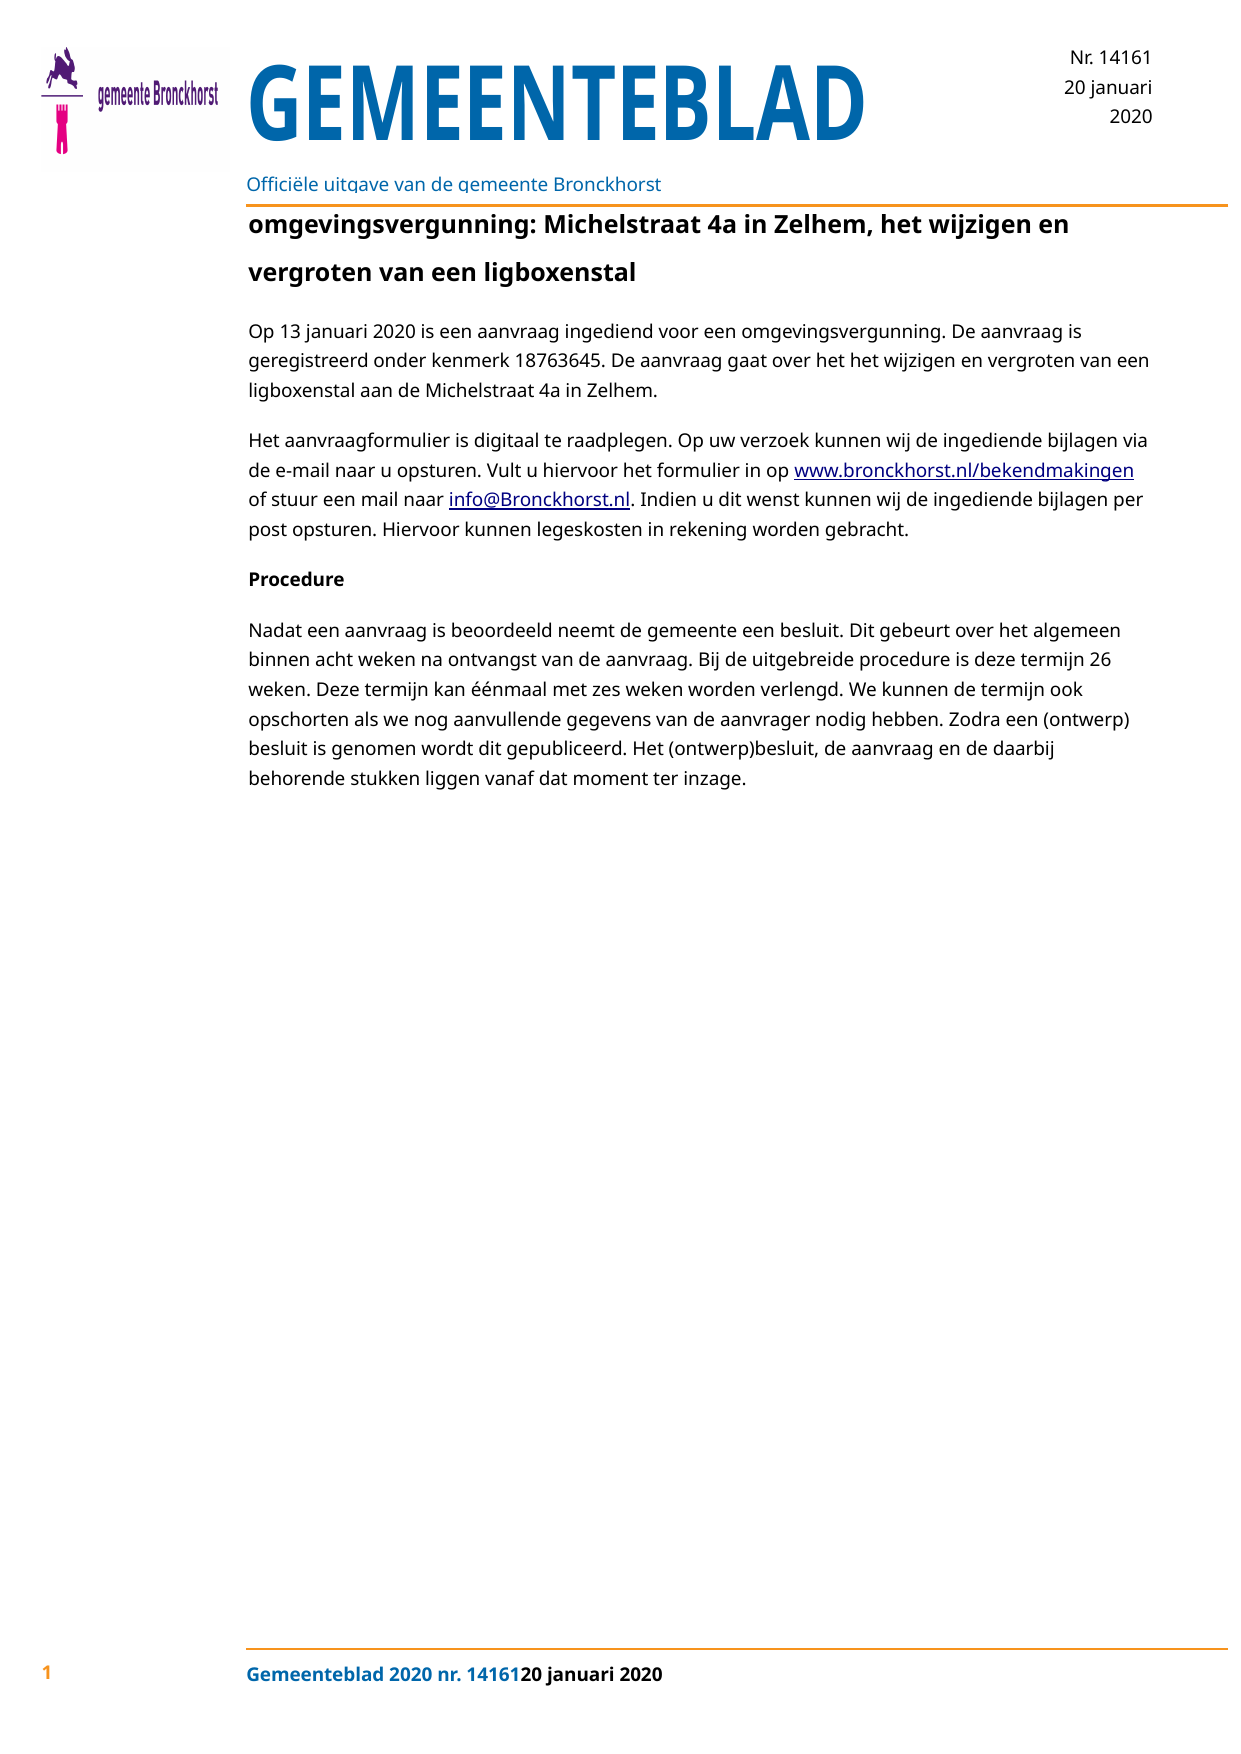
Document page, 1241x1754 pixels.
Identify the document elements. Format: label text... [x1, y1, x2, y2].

text Op 13 januari 2020 is een aanvraag ingediend voor een omgevingsvergunning. De aanvraag is geregistreerd onder kenmerk 18763645. De aanvraag gaat over het het wijzigen en vergroten van een ligboxenstal aan de Michelstraat 4a in Zelhem. [248, 318, 1152, 403]
text Het aanvraagformulier is digitaal te raadplegen. Op uw verzoek kunnen wij de ingediende bijlagen via de e-mail naar u opsturen. Vult u hiervoor het formulier in op www.bronckhorst.nl/bekendmakingen of stuur een mail naar info@Bronckhorst.nl. Indien u dit wenst kunnen wij de ingediende bijlagen per post opsturen. Hiervoor kunnen legeskosten in rekening worden gebracht. [248, 427, 1152, 542]
text Nadat een aanvraag is beoordeeld neemt de gemeente een besluit. Dit gebeurt over het algemeen binnen acht weken na ontvangst van de aanvraag. Bij de uitgebreide procedure is deze termijn 26 weken. Deze termijn kan éénmaal met zes weken worden verlengd. We kunnen de termijn ook opschorten als we nog aanvullende gegevens van de aanvrager nodig hebben. Zodra een (ontwerp) besluit is genomen wordt dit gepubliceerd. Het (ontwerp)besluit, de aanvraag en de daarbij behorende stukken liggen vanaf dat moment ter inzage. [248, 617, 1152, 791]
text Procedure [248, 567, 1152, 592]
picture [41, 47, 231, 172]
text omgevingsvergunning: Michelstraat 4a in Zelhem, het wijzigen en vergroten van een ligboxenstal [248, 207, 1152, 288]
